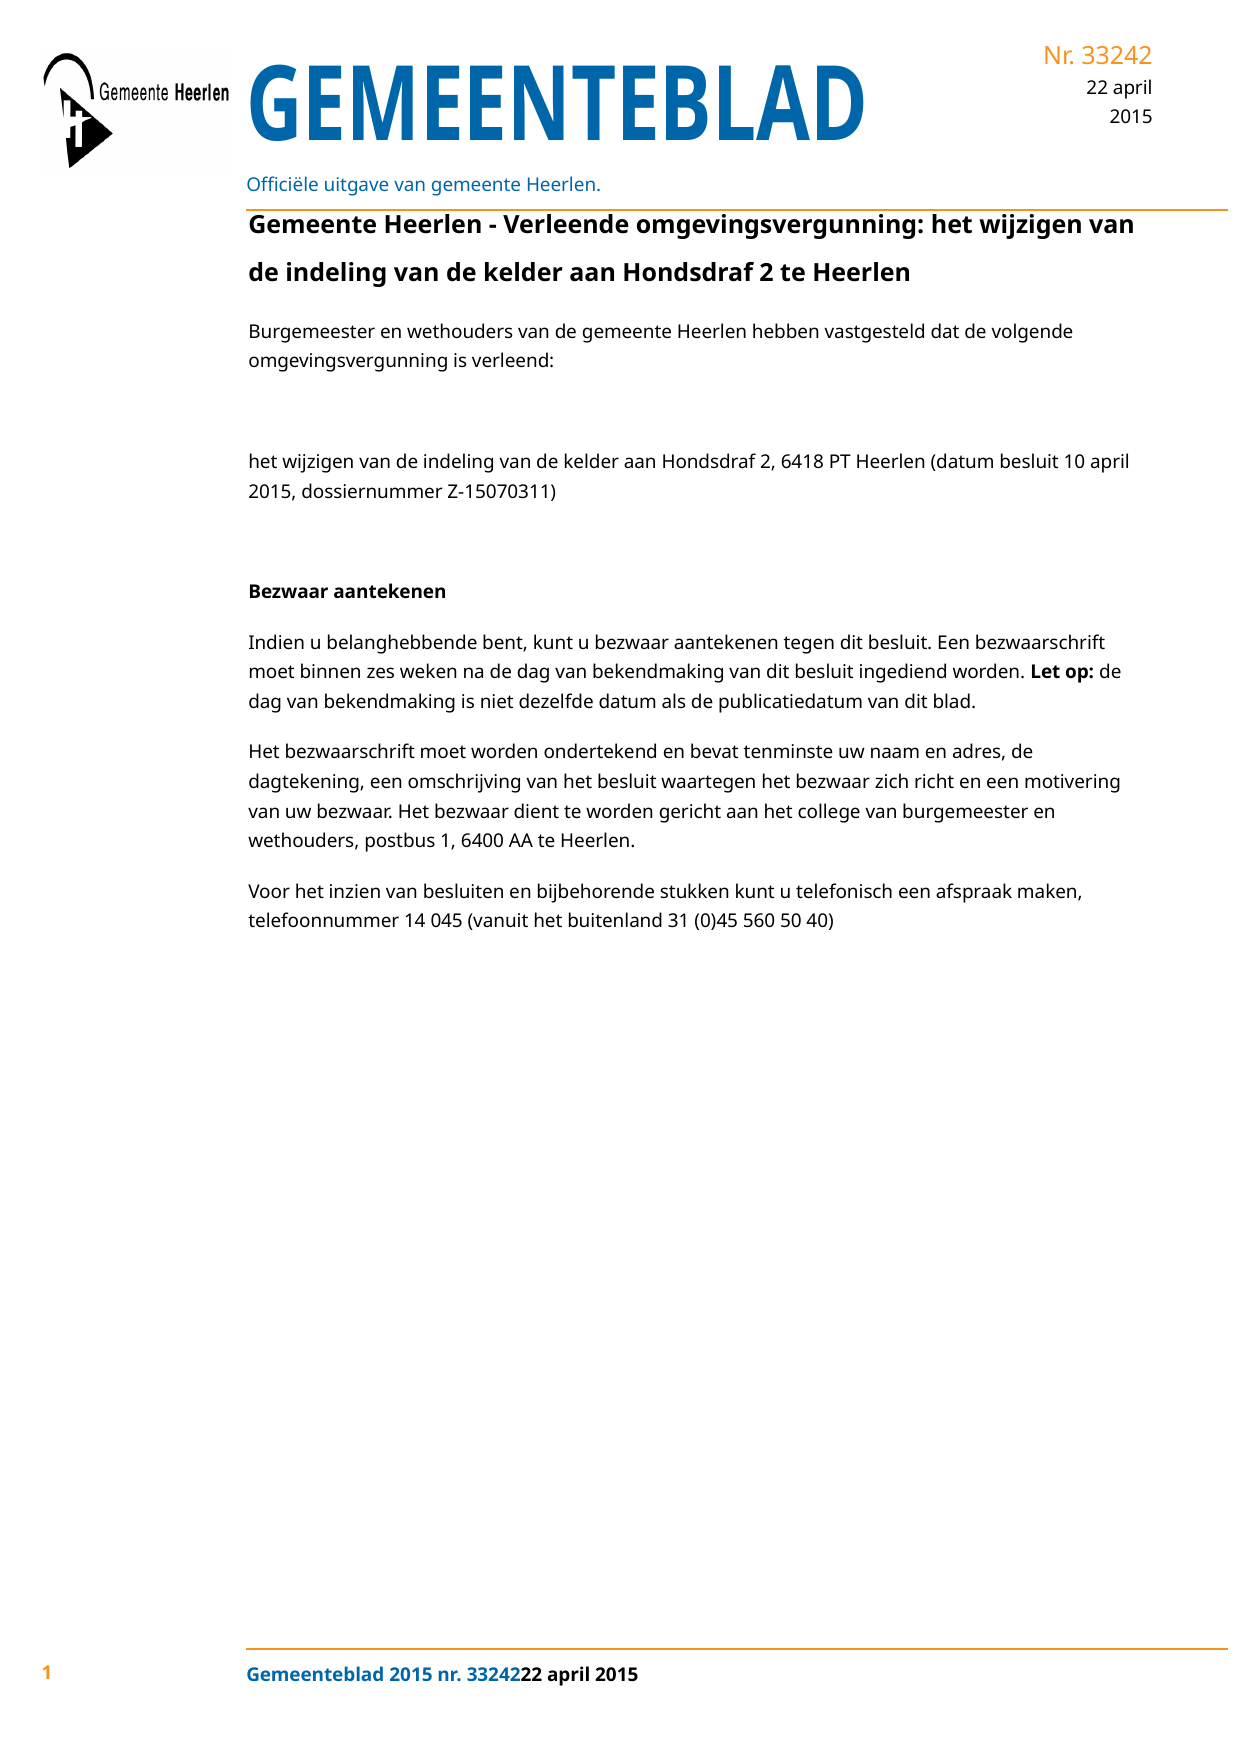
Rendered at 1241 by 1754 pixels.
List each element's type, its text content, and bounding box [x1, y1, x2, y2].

text Gemeente Heerlen - Verleende omgevingsvergunning: het wijzigen van de indeling van de kelder aan Hondsdraf 2 te Heerlen [248, 211, 1152, 288]
text Voor het inzien van besluiten en bijbehorende stukken kunt u telefonisch een afspraak maken, telefoonnummer 14 045 (vanuit het buitenland 31 (0)45 560 50 40) [248, 878, 1152, 933]
text Indien u belanghebbende bent, kunt u bezwaar aantekenen tegen dit besluit. Een bezwaarschrift moet binnen zes weken na de dag van bekendmaking van dit besluit ingediend worden. Let op: de dag van bekendmaking is niet dezelfde datum als de publicatiedatum van dit blad. [248, 629, 1152, 714]
picture [41, 47, 231, 172]
text Bezwaar aantekenen [248, 579, 1152, 604]
text Het bezwaarschrift moet worden ondertekend en bevat tenminste uw naam en adres, de dagtekening, een omschrijving van het besluit waartegen het bezwaar zich richt en een motivering van uw bezwaar. Het bezwaar dient te worden gericht aan het college van burgemeester en wethouders, postbus 1, 6400 AA te Heerlen. [248, 739, 1152, 853]
text Burgemeester en wethouders van de gemeente Heerlen hebben vastgesteld dat de volgende omgevingsvergunning is verleend: [248, 318, 1152, 373]
text het wijzigen van de indeling van de kelder aan Hondsdraf 2, 6418 PT Heerlen (datum besluit 10 april 2015, dossiernummer Z-15070311) [248, 448, 1152, 504]
